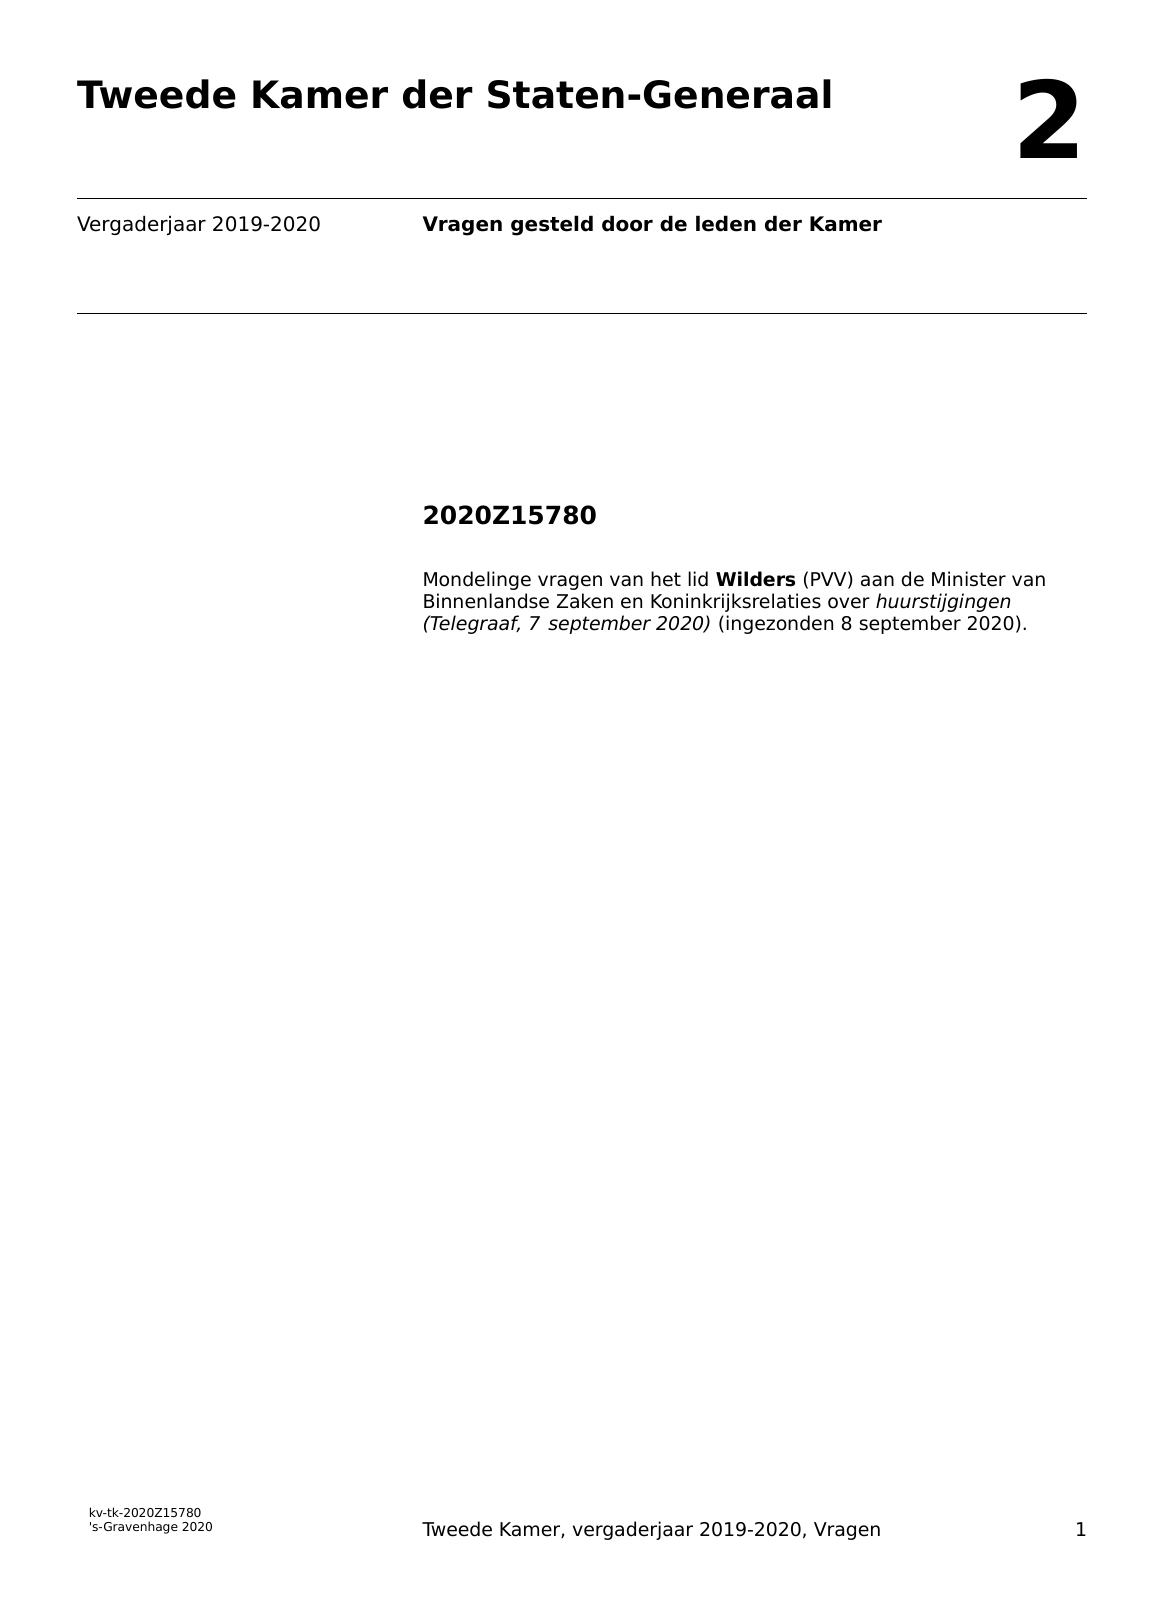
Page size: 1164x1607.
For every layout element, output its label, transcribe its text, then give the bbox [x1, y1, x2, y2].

text 2020Z15780 [422, 501, 1087, 531]
text Mondelinge vragen van het lid Wilders (PVV) aan de Minister van Binnenlandse Zaken en Koninkrijksrelaties over huurstijgingen (Telegraaf, 7 september 2020) (ingezonden 8 september 2020). [422, 569, 1087, 635]
table_header Tweede Kamer der Staten-Generaal [77, 59, 886, 198]
text 's-Gravenhage 2020 [88, 1520, 323, 1534]
text kv-tk-2020Z15780 [88, 1506, 323, 1520]
table_cell Vragen gesteld door de leden der Kamer [422, 199, 1087, 313]
table_cell Vergaderjaar 2019-2020 [77, 199, 422, 313]
table_header 2 [886, 59, 1087, 198]
